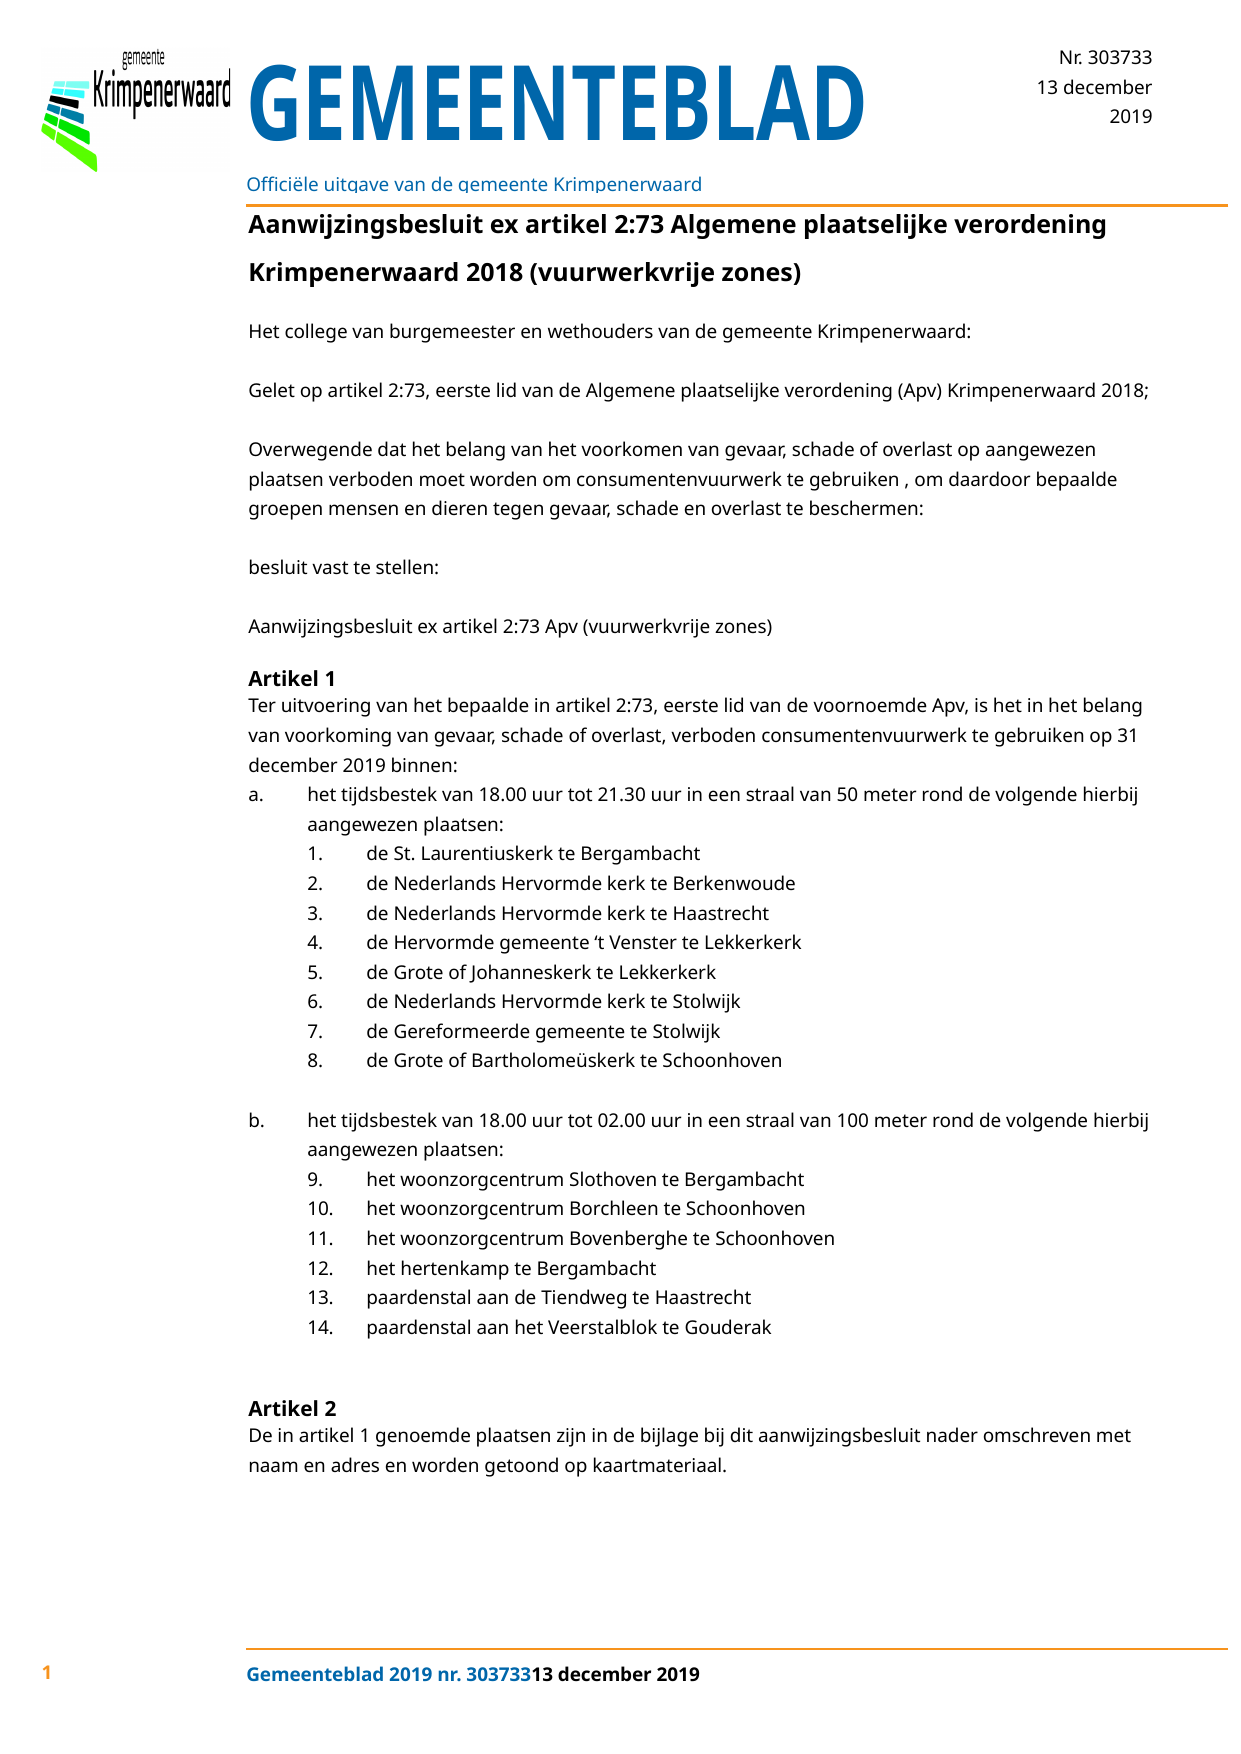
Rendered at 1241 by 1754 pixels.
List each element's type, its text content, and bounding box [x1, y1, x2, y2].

list het hertenkamp te Bergambacht [307, 1255, 1152, 1280]
text Overwegende dat het belang van het voorkomen van gevaar, schade of overlast op aangewezen plaatsen verboden moet worden om consumentenvuurwerk te gebruiken , om daardoor bepaalde groepen mensen en dieren tegen gevaar, schade en overlast te beschermen: [248, 436, 1152, 521]
text Artikel 2 [248, 1394, 1152, 1422]
text Ter uitvoering van het bepaalde in artikel 2:73, eerste lid van de voornoemde Apv, is het in het belang van voorkoming van gevaar, schade of overlast, verboden consumentenvuurwerk te gebruiken op 31 december 2019 binnen: [248, 693, 1152, 777]
list de Hervormde gemeente ‘t Venster te Lekkerkerk [307, 929, 1152, 955]
text Aanwijzingsbesluit ex artikel 2:73 Algemene plaatselijke verordening Krimpenerwaard 2018 (vuurwerkvrije zones) [248, 207, 1152, 288]
text Aanwijzingsbesluit ex artikel 2:73 Apv (vuurwerkvrije zones) [248, 614, 1152, 639]
list de Nederlands Hervormde kerk te Haastrecht [307, 900, 1152, 925]
list de Grote of Bartholomeüskerk te Schoonhoven [307, 1048, 1152, 1073]
text Het college van burgemeester en wethouders van de gemeente Krimpenerwaard: [248, 318, 1152, 344]
list paardenstal aan de Tiendweg te Haastrecht [307, 1284, 1152, 1310]
text Gelet op artikel 2:73, eerste lid van de Algemene plaatselijke verordening (Apv) Krimpenerwaard 2018; [248, 377, 1152, 403]
list het woonzorgcentrum Slothoven te Bergambacht [307, 1166, 1152, 1192]
list het woonzorgcentrum Bovenberghe te Schoonhoven [307, 1225, 1152, 1251]
list de St. Laurentiuskerk te Bergambacht [307, 841, 1152, 866]
text besluit vast te stellen: [248, 554, 1152, 580]
list het tijdsbestek van 18.00 uur tot 02.00 uur in een straal van 100 meter rond de volgende hierbij aangewezen plaatsen: [248, 1107, 1152, 1162]
list het woonzorgcentrum Borchleen te Schoonhoven [307, 1196, 1152, 1221]
list de Gereformeerde gemeente te Stolwijk [307, 1018, 1152, 1044]
list de Nederlands Hervormde kerk te Stolwijk [307, 988, 1152, 1014]
list het tijdsbestek van 18.00 uur tot 21.30 uur in een straal van 50 meter rond de volgende hierbij aangewezen plaatsen: [248, 781, 1152, 837]
text De in artikel 1 genoemde plaatsen zijn in de bijlage bij dit aanwijzingsbesluit nader omschreven met naam en adres en worden getoond op kaartmateriaal. [248, 1422, 1152, 1478]
list de Grote of Johanneskerk te Lekkerkerk [307, 959, 1152, 984]
picture [41, 47, 231, 172]
list de Nederlands Hervormde kerk te Berkenwoude [307, 870, 1152, 896]
text Artikel 1 [248, 664, 1152, 693]
list paardenstal aan het Veerstalblok te Gouderak [307, 1314, 1152, 1339]
